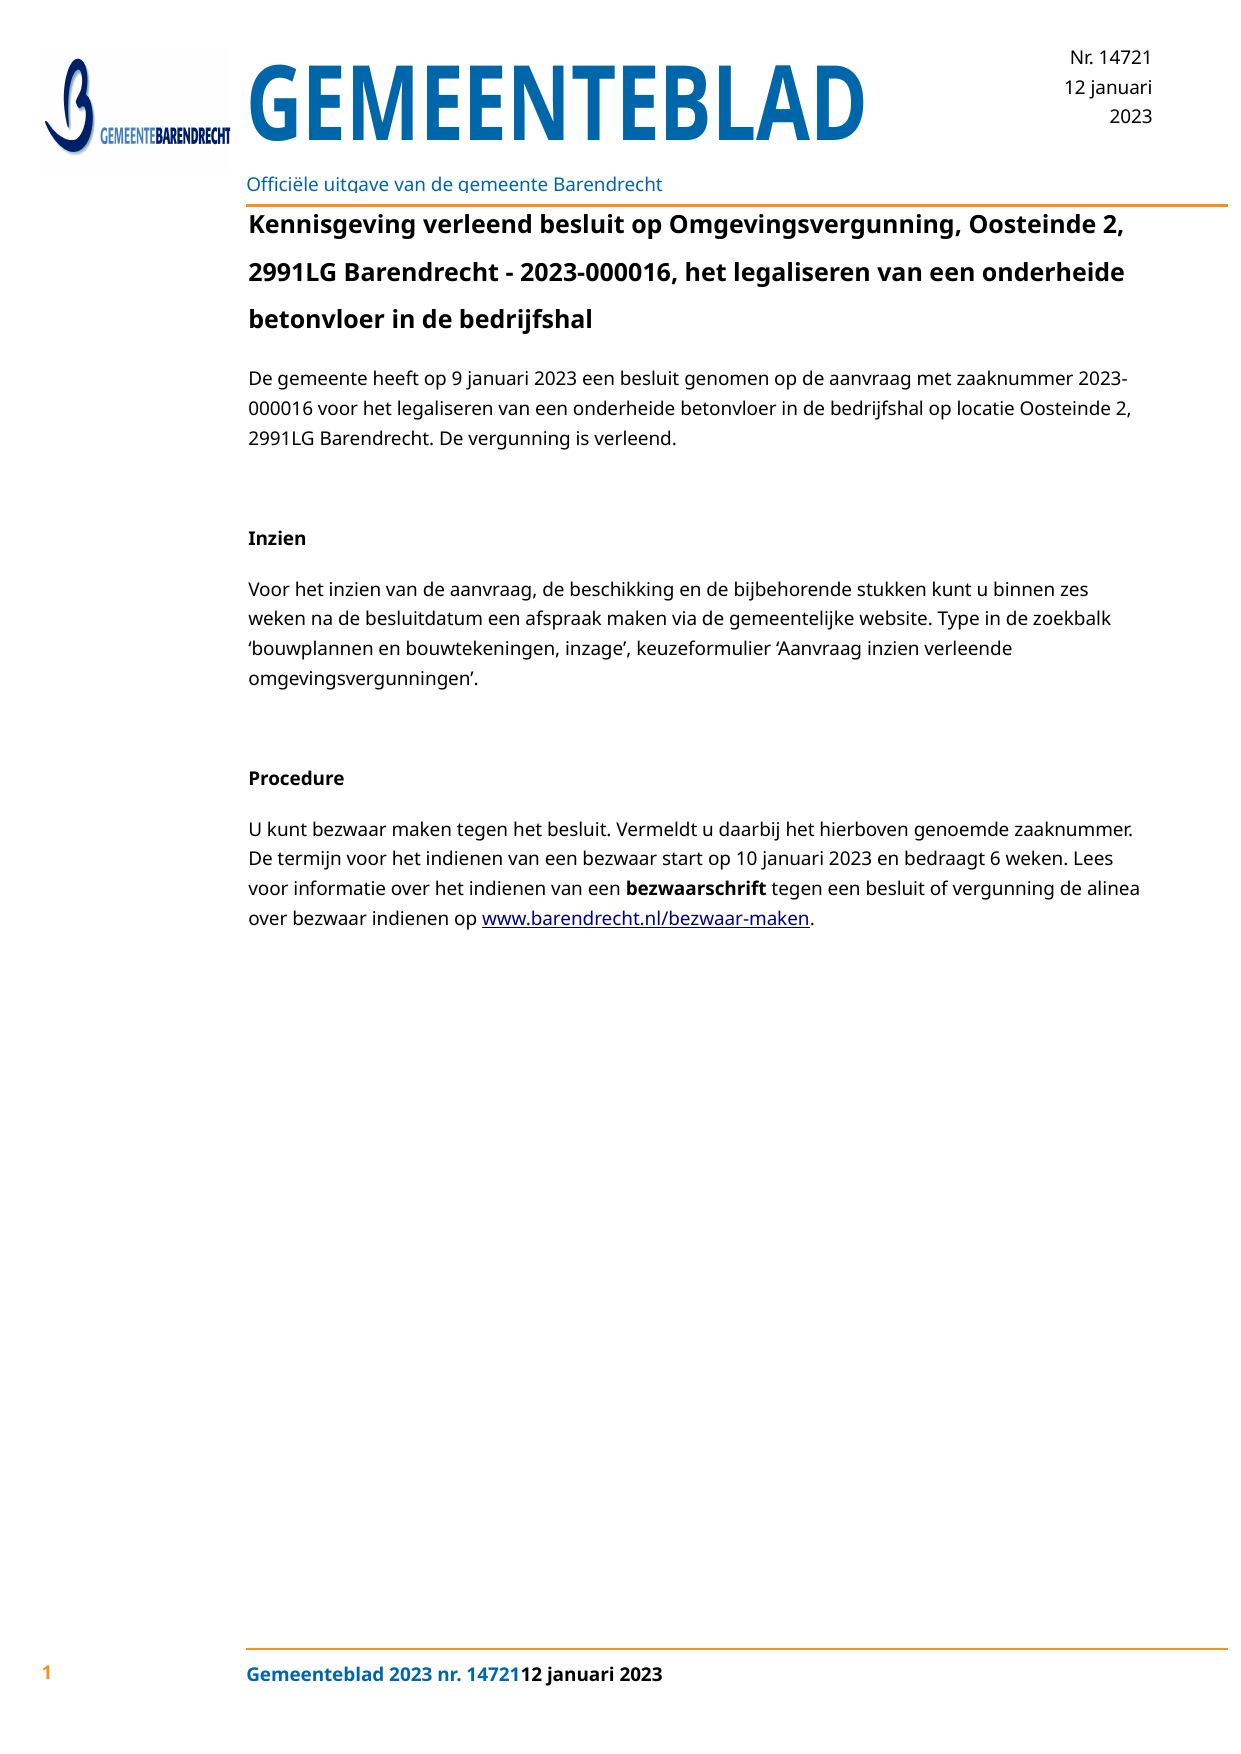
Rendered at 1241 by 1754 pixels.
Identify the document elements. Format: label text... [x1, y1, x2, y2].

text Voor het inzien van de aanvraag, de beschikking en de bijbehorende stukken kunt u binnen zes weken na de besluitdatum een afspraak maken via de gemeentelijke website. Type in de zoekbalk ‘bouwplannen en bouwtekeningen, inzage’, keuzeformulier ‘Aanvraag inzien verleende omgevingsvergunningen’. [248, 576, 1152, 690]
text Kennisgeving verleend besluit op Omgevingsvergunning, Oosteinde 2, 2991LG Barendrecht - 2023-000016, het legaliseren van een onderheide betonvloer in de bedrijfshal [248, 207, 1152, 336]
picture [41, 47, 231, 172]
text U kunt bezwaar maken tegen het besluit. Vermeldt u daarbij het hierboven genoemde zaaknummer. De termijn voor het indienen van een bezwaar start op 10 januari 2023 en bedraagt 6 weken. Lees voor informatie over het indienen van een bezwaarschrift tegen een besluit of vergunning de alinea over bezwaar indienen op www.barendrecht.nl/bezwaar-maken. [248, 816, 1152, 930]
text Inzien [248, 526, 1152, 551]
text Procedure [248, 766, 1152, 791]
text De gemeente heeft op 9 januari 2023 een besluit genomen op de aanvraag met zaaknummer 2023-000016 voor het legaliseren van een onderheide betonvloer in de bedrijfshal op locatie Oosteinde 2, 2991LG Barendrecht. De vergunning is verleend. [248, 366, 1152, 450]
